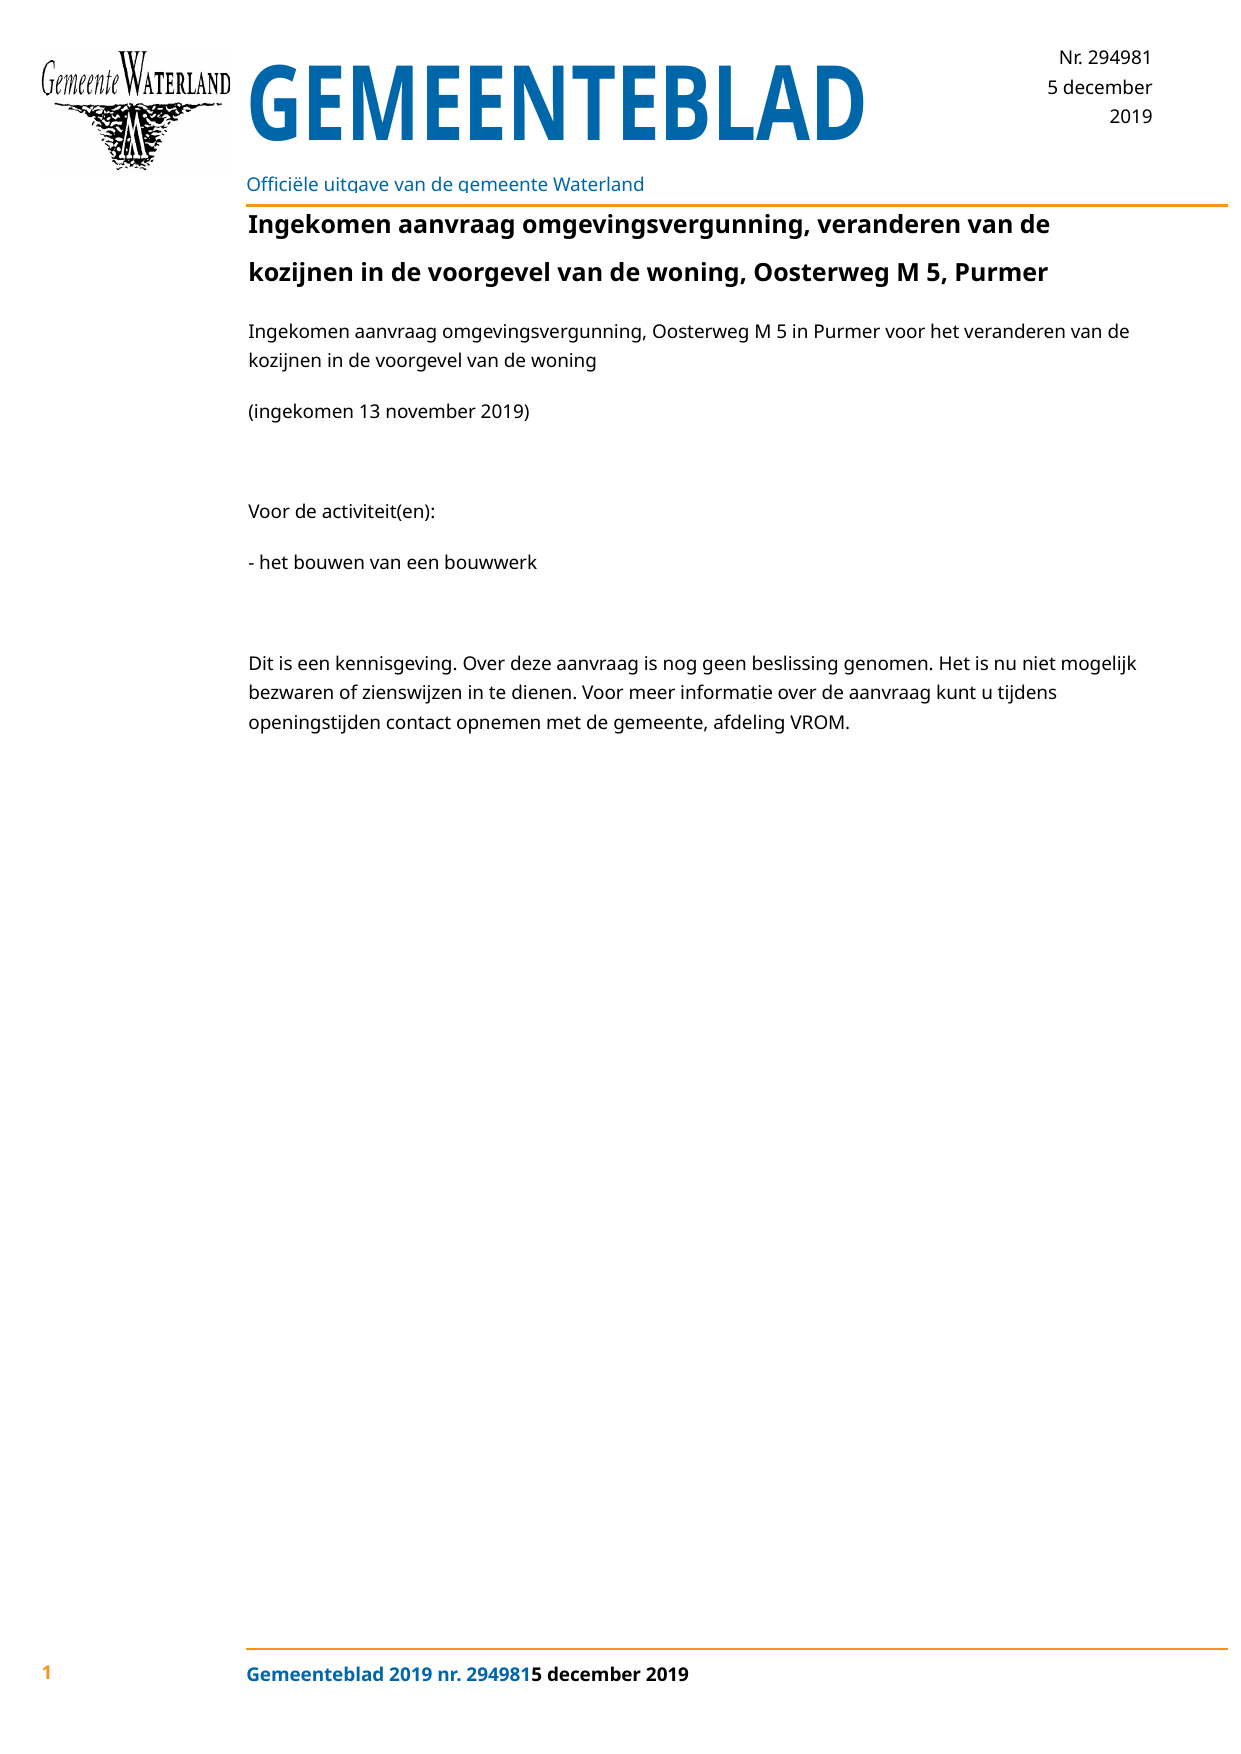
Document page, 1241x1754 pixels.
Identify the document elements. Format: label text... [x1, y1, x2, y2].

text (ingekomen 13 november 2019) [248, 398, 1152, 424]
picture [41, 47, 231, 172]
text Voor de activiteit(en): [248, 499, 1152, 524]
text - het bouwen van een bouwwerk [248, 549, 1152, 575]
text Dit is een kennisgeving. Over deze aanvraag is nog geen beslissing genomen. Het is nu niet mogelijk bezwaren of zienswijzen in te dienen. Voor meer informatie over de aanvraag kunt u tijdens openingstijden contact opnemen met de gemeente, afdeling VROM. [248, 650, 1152, 735]
text Ingekomen aanvraag omgevingsvergunning, Oosterweg M 5 in Purmer voor het veranderen van de kozijnen in de voorgevel van de woning [248, 318, 1152, 373]
text Ingekomen aanvraag omgevingsvergunning, veranderen van de kozijnen in de voorgevel van de woning, Oosterweg M 5, Purmer [248, 207, 1152, 288]
